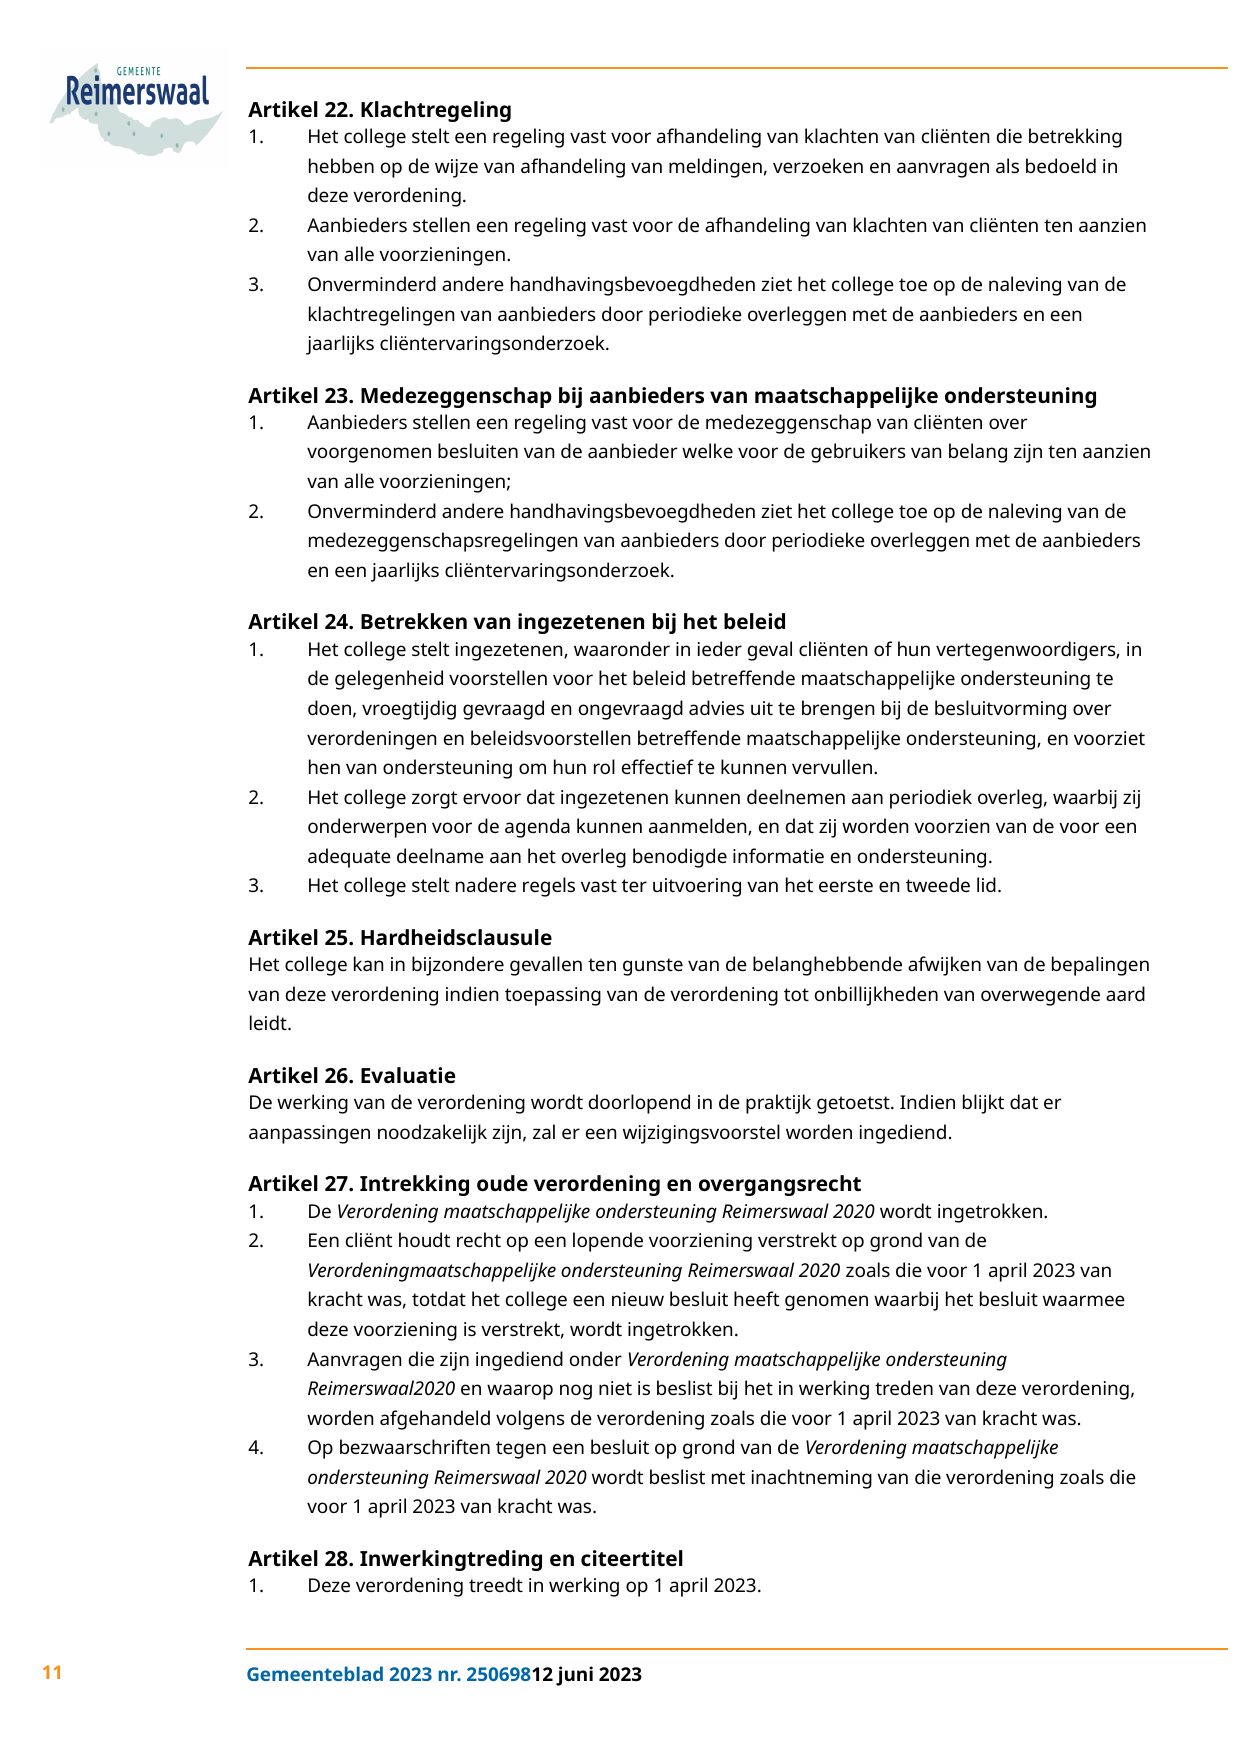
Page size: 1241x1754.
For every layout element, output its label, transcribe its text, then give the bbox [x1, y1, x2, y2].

text Artikel 27. Intrekking oude verordening en overgangsrecht [248, 1169, 1152, 1198]
list Onverminderd andere handhavingsbevoegdheden ziet het college toe op de naleving van de medezeggenschapsregelingen van aanbieders door periodieke overleggen met de aanbieders en een jaarlijks cliëntervaringsonderzoek. [248, 498, 1152, 583]
list Op bezwaarschriften tegen een besluit op grond van de Verordening maatschappelijke ondersteuning Reimerswaal 2020 wordt beslist met inachtneming van die verordening zoals die voor 1 april 2023 van kracht was. [248, 1434, 1152, 1519]
list Het college stelt een regeling vast voor afhandeling van klachten van cliënten die betrekking hebben op de wijze van afhandeling van meldingen, verzoeken en aanvragen als bedoeld in deze verordening. [248, 123, 1152, 208]
text Artikel 25. Hardheidsclausule [248, 923, 1152, 951]
text Artikel 26. Evaluatie [248, 1061, 1152, 1089]
list De Verordening maatschappelijke ondersteuning Reimerswaal 2020 wordt ingetrokken. [248, 1198, 1152, 1224]
list Een cliënt houdt recht op een lopende voorziening verstrekt op grond van de Verordeningmaatschappelijke ondersteuning Reimerswaal 2020 zoals die voor 1 april 2023 van kracht was, totdat het college een nieuw besluit heeft genomen waarbij het besluit waarmee deze voorziening is verstrekt, wordt ingetrokken. [248, 1227, 1152, 1342]
list Het college stelt nadere regels vast ter uitvoering van het eerste en tweede lid. [248, 873, 1152, 898]
list Deze verordening treedt in werking op 1 april 2023. [248, 1573, 1152, 1598]
text Artikel 24. Betrekken van ingezetenen bij het beleid [248, 607, 1152, 636]
text Het college kan in bijzondere gevallen ten gunste van de belanghebbende afwijken van de bepalingen van deze verordening indien toepassing van de verordening tot onbillijkheden van overwegende aard leidt. [248, 951, 1152, 1036]
text Artikel 23. Medezeggenschap bij aanbieders van maatschappelijke ondersteuning [248, 381, 1152, 409]
text De werking van de verordening wordt doorlopend in de praktijk getoetst. Indien blijkt dat er aanpassingen noodzakelijk zijn, zal er een wijzigingsvoorstel worden ingediend. [248, 1089, 1152, 1145]
text Artikel 28. Inwerkingtreding en citeertitel [248, 1544, 1152, 1573]
text Artikel 22. Klachtregeling [248, 95, 1152, 123]
list Het college zorgt ervoor dat ingezetenen kunnen deelnemen aan periodiek overleg, waarbij zij onderwerpen voor de agenda kunnen aanmelden, en dat zij worden voorzien van de voor een adequate deelname aan het overleg benodigde informatie en ondersteuning. [248, 784, 1152, 869]
list Aanvragen die zijn ingediend onder Verordening maatschappelijke ondersteuning Reimerswaal2020 en waarop nog niet is beslist bij het in werking treden van deze verordening, worden afgehandeld volgens de verordening zoals die voor 1 april 2023 van kracht was. [248, 1346, 1152, 1431]
list Aanbieders stellen een regeling vast voor de medezeggenschap van cliënten over voorgenomen besluiten van de aanbieder welke voor de gebruikers van belang zijn ten aanzien van alle voorzieningen; [248, 409, 1152, 494]
list Onverminderd andere handhavingsbevoegdheden ziet het college toe op de naleving van de klachtregelingen van aanbieders door periodieke overleggen met de aanbieders en een jaarlijks cliëntervaringsonderzoek. [248, 271, 1152, 356]
list Aanbieders stellen een regeling vast voor de afhandeling van klachten van cliënten ten aanzien van alle voorzieningen. [248, 212, 1152, 267]
list Het college stelt ingezetenen, waaronder in ieder geval cliënten of hun vertegenwoordigers, in de gelegenheid voorstellen voor het beleid betreffende maatschappelijke ondersteuning te doen, vroegtijdig gevraagd en ongevraagd advies uit te brengen bij de besluitvorming over verordeningen en beleidsvoorstellen betreffende maatschappelijke ondersteuning, en voorziet hen van ondersteuning om hun rol effectief te kunnen vervullen. [248, 636, 1152, 780]
picture [41, 47, 231, 172]
